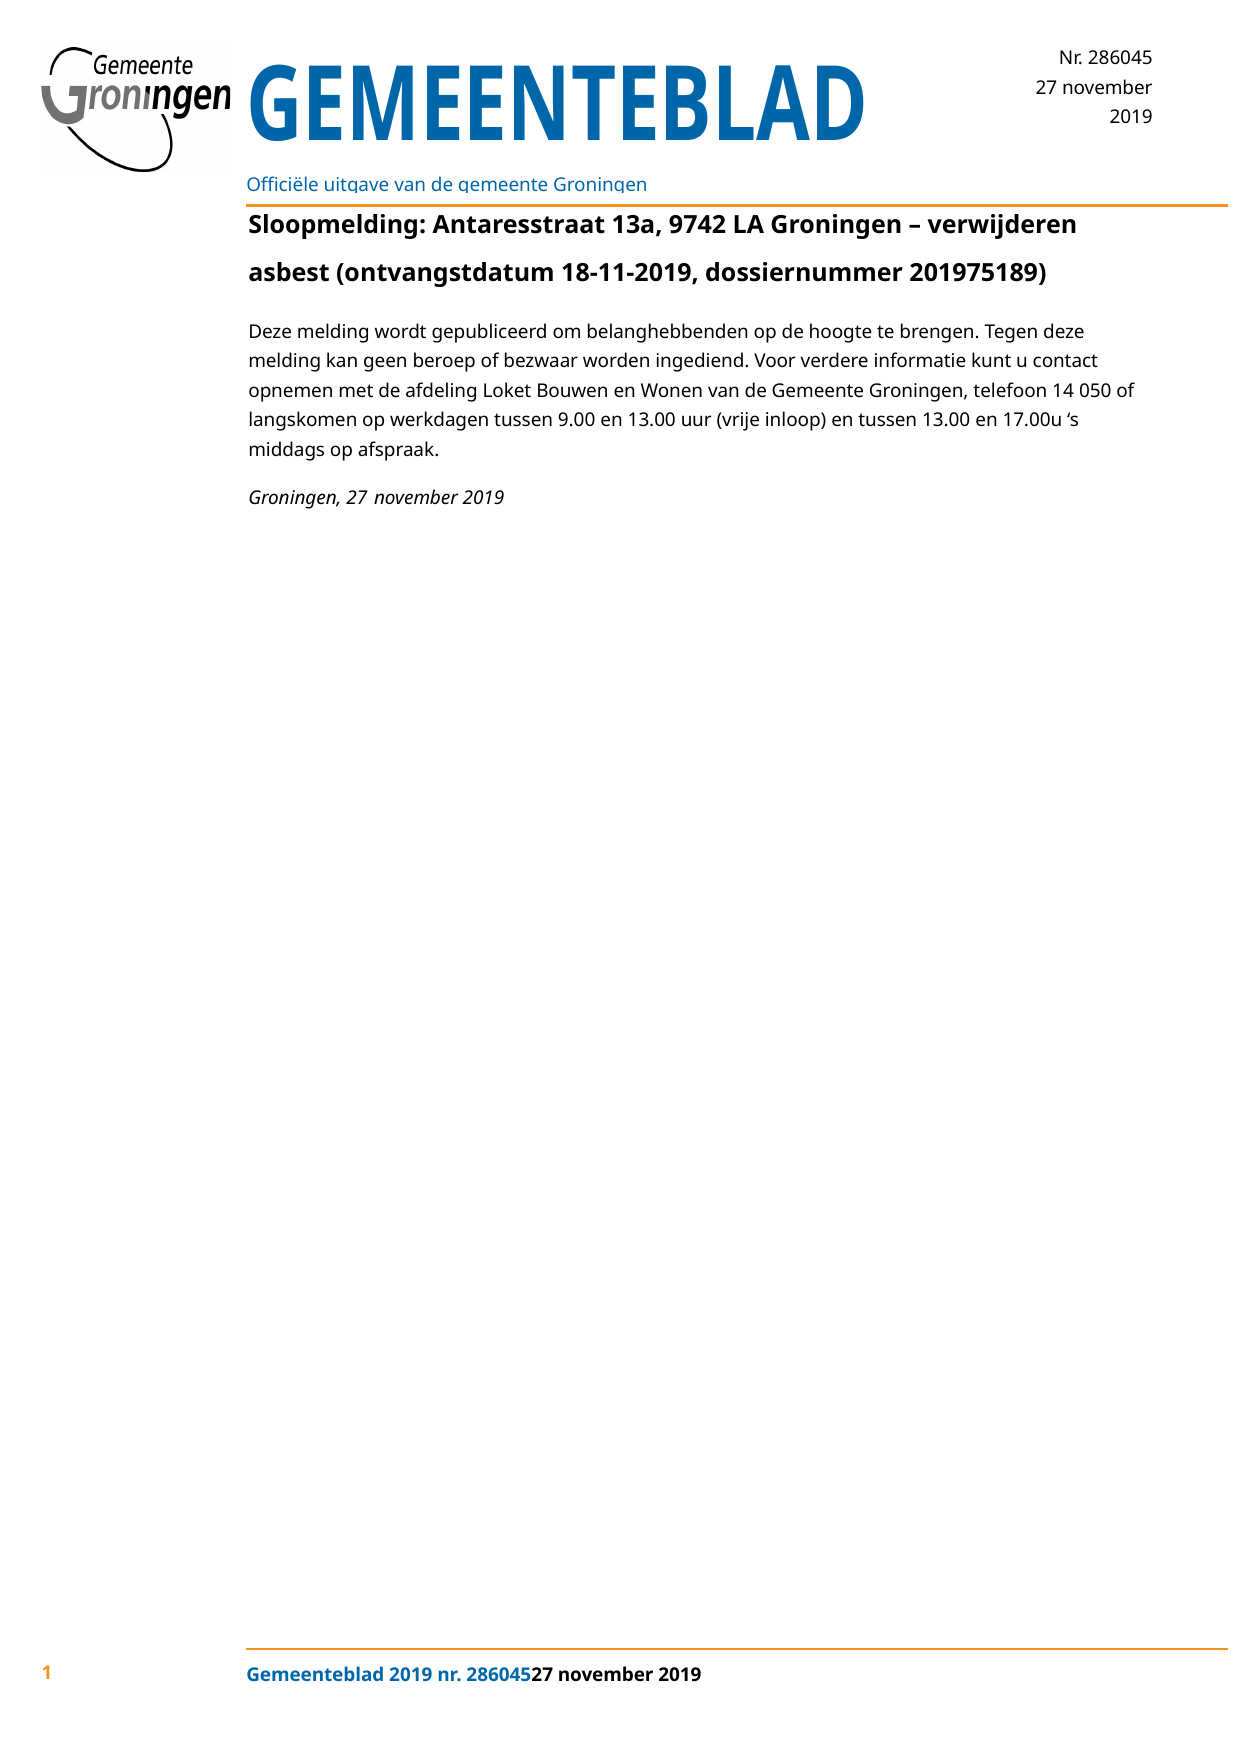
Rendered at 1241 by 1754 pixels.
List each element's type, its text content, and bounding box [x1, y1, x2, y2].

text Groningen, 27 november 2019 [248, 484, 1152, 510]
text Sloopmelding: Antaresstraat 13a, 9742 LA Groningen – verwijderen asbest (ontvangstdatum 18-11-2019, dossiernummer 201975189) [248, 207, 1152, 288]
picture [41, 47, 231, 172]
text Deze melding wordt gepubliceerd om belanghebbenden op de hoogte te brengen. Tegen deze melding kan geen beroep of bezwaar worden ingediend. Voor verdere informatie kunt u contact opnemen met de afdeling Loket Bouwen en Wonen van de Gemeente Groningen, telefoon 14 050 of langskomen op werkdagen tussen 9.00 en 13.00 uur (vrije inloop) en tussen 13.00 en 17.00u ‘s middags op afspraak. [248, 318, 1152, 462]
